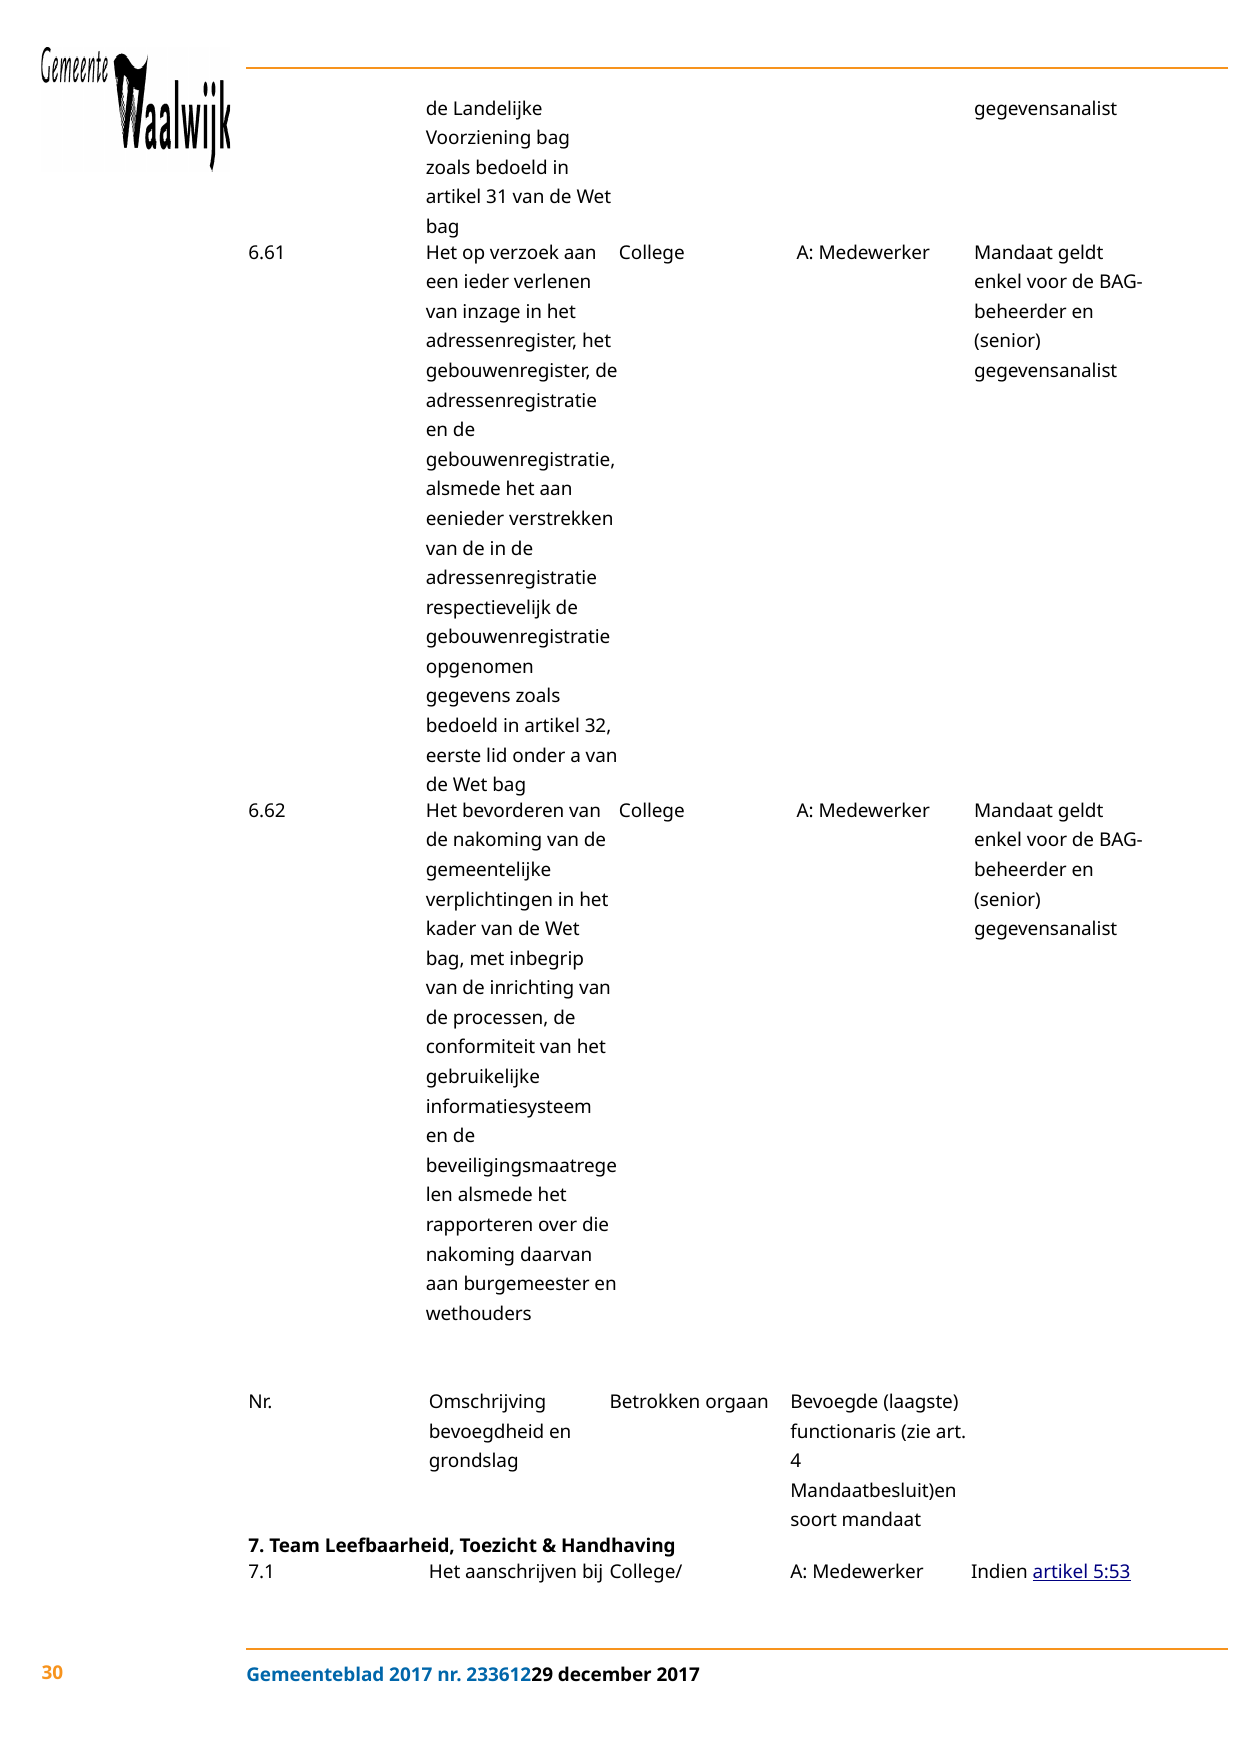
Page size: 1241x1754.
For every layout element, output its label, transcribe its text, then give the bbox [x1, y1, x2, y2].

table_cell Het bevorderen van de nakoming van de gemeentelijke verplichtingen in het kader van de Wet bag, met inbegrip van de inrichting van de processen, de conformiteit van het gebruikelijke informatiesysteem en de beveiligingsmaatregelen alsmede het rapporteren over die nakoming daarvan aan burgemeester en wethouders [426, 797, 619, 1326]
table_cell 7. Team Leefbaarheid, Toezicht & Handhaving [248, 1532, 1152, 1558]
table_cell de Landelijke Voorziening bag zoals bedoeld in artikel 31 van de Wet bag [426, 95, 619, 239]
table_cell Mandaat geldt enkel voor de BAG-beheerder en (senior) gegevensanalist [974, 797, 1152, 1326]
table_cell [796, 95, 974, 239]
table_cell Mandaat geldt enkel voor de BAG-beheerder en (senior) gegevensanalist [974, 239, 1152, 797]
table_cell A: Medewerker [796, 797, 974, 1326]
table_cell 6.61 [248, 239, 426, 797]
table_cell Het op verzoek aan een ieder verlenen van inzage in het adressenregister, het gebouwenregister, de adressenregistratie en de gebouwenregistratie, alsmede het aan eenieder verstrekken van de in de adressenregistratie respectievelijk de gebouwenregistratie opgenomen gegevens zoals bedoeld in artikel 32, eerste lid onder a van de Wet bag [426, 239, 619, 797]
table_cell A: Medewerker [796, 239, 974, 797]
table_cell [248, 95, 426, 239]
picture [41, 47, 231, 172]
table_cell College/ [609, 1558, 790, 1584]
table_cell A: Medewerker [790, 1558, 971, 1584]
table_header [971, 1388, 1152, 1532]
table_cell 7.1 [248, 1558, 429, 1584]
table_cell College [619, 239, 796, 797]
table_cell Het aanschrijven bij [429, 1558, 609, 1584]
table_cell 6.62 [248, 797, 426, 1326]
table_cell gegevensanalist [974, 95, 1152, 239]
table_cell Indien artikel 5:53 [971, 1558, 1152, 1584]
table_header Omschrijving bevoegdheid en grondslag [429, 1388, 609, 1532]
table_header Bevoegde (laagste) functionaris (zie art. 4 Mandaatbesluit)en soort mandaat [790, 1388, 971, 1532]
table_cell College [619, 797, 796, 1326]
table_header Nr. [248, 1388, 429, 1532]
table_cell [619, 95, 796, 239]
table_header Betrokken orgaan [609, 1388, 790, 1532]
